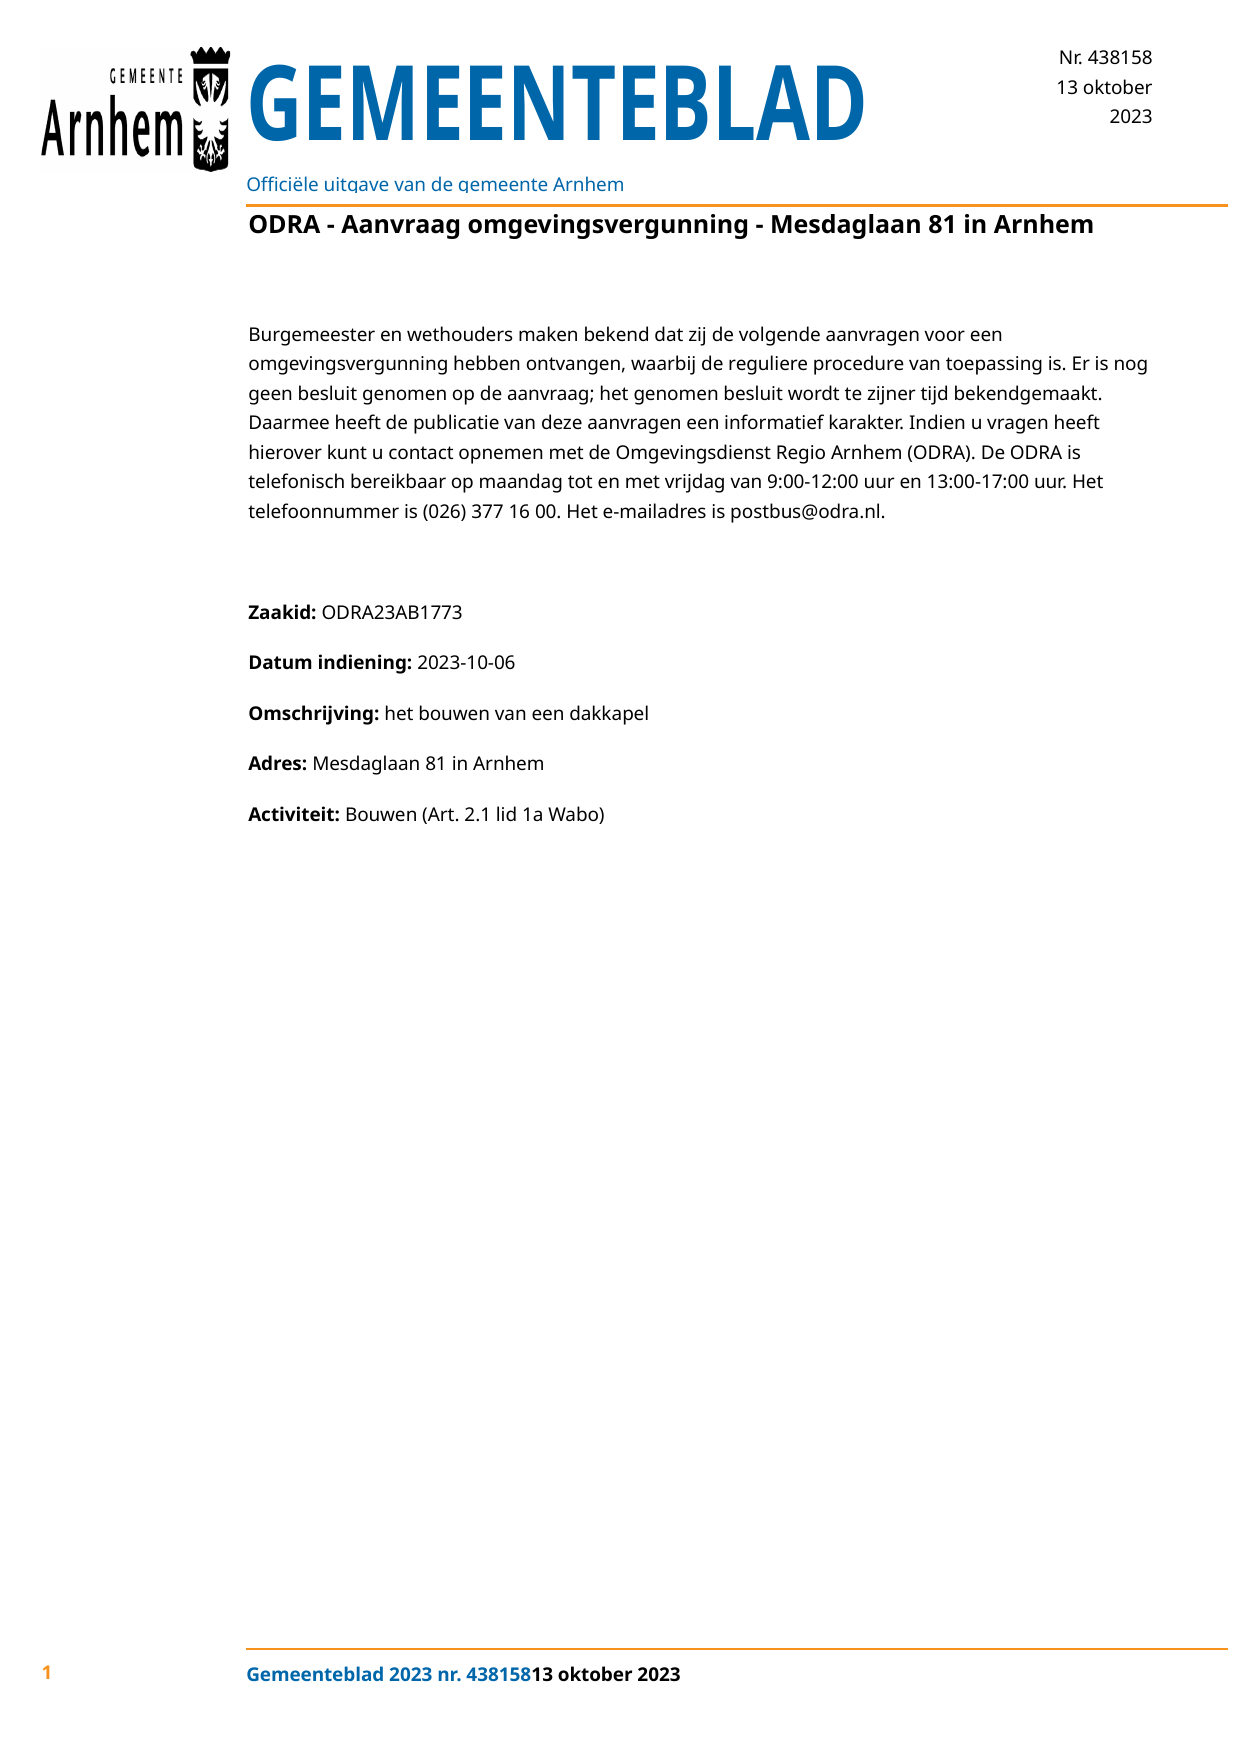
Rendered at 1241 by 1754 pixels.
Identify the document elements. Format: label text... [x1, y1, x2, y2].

text Adres: Mesdaglaan 81 in Arnhem [248, 750, 1152, 776]
text Burgemeester en wethouders maken bekend dat zij de volgende aanvragen voor een omgevingsvergunning hebben ontvangen, waarbij de reguliere procedure van toepassing is. Er is nog geen besluit genomen op de aanvraag; het genomen besluit wordt te zijner tijd bekendgemaakt. Daarmee heeft de publicatie van deze aanvragen een informatief karakter. Indien u vragen heeft hierover kunt u contact opnemen met de Omgevingsdienst Regio Arnhem (ODRA). De ODRA is telefonisch bereikbaar op maandag tot en met vrijdag van 9:00-12:00 uur en 13:00-17:00 uur. Het telefoonnummer is (026) 377 16 00. Het e-mailadres is postbus@odra.nl. [248, 321, 1152, 524]
text Datum indiening: 2023-10-06 [248, 649, 1152, 675]
text Zaakid: ODRA23AB1773 [248, 599, 1152, 625]
text Omschrijving: het bouwen van een dakkapel [248, 700, 1152, 726]
picture [41, 47, 231, 172]
text ODRA - Aanvraag omgevingsvergunning - Mesdaglaan 81 in Arnhem [248, 207, 1152, 241]
text Activiteit: Bouwen (Art. 2.1 lid 1a Wabo) [248, 801, 1152, 826]
